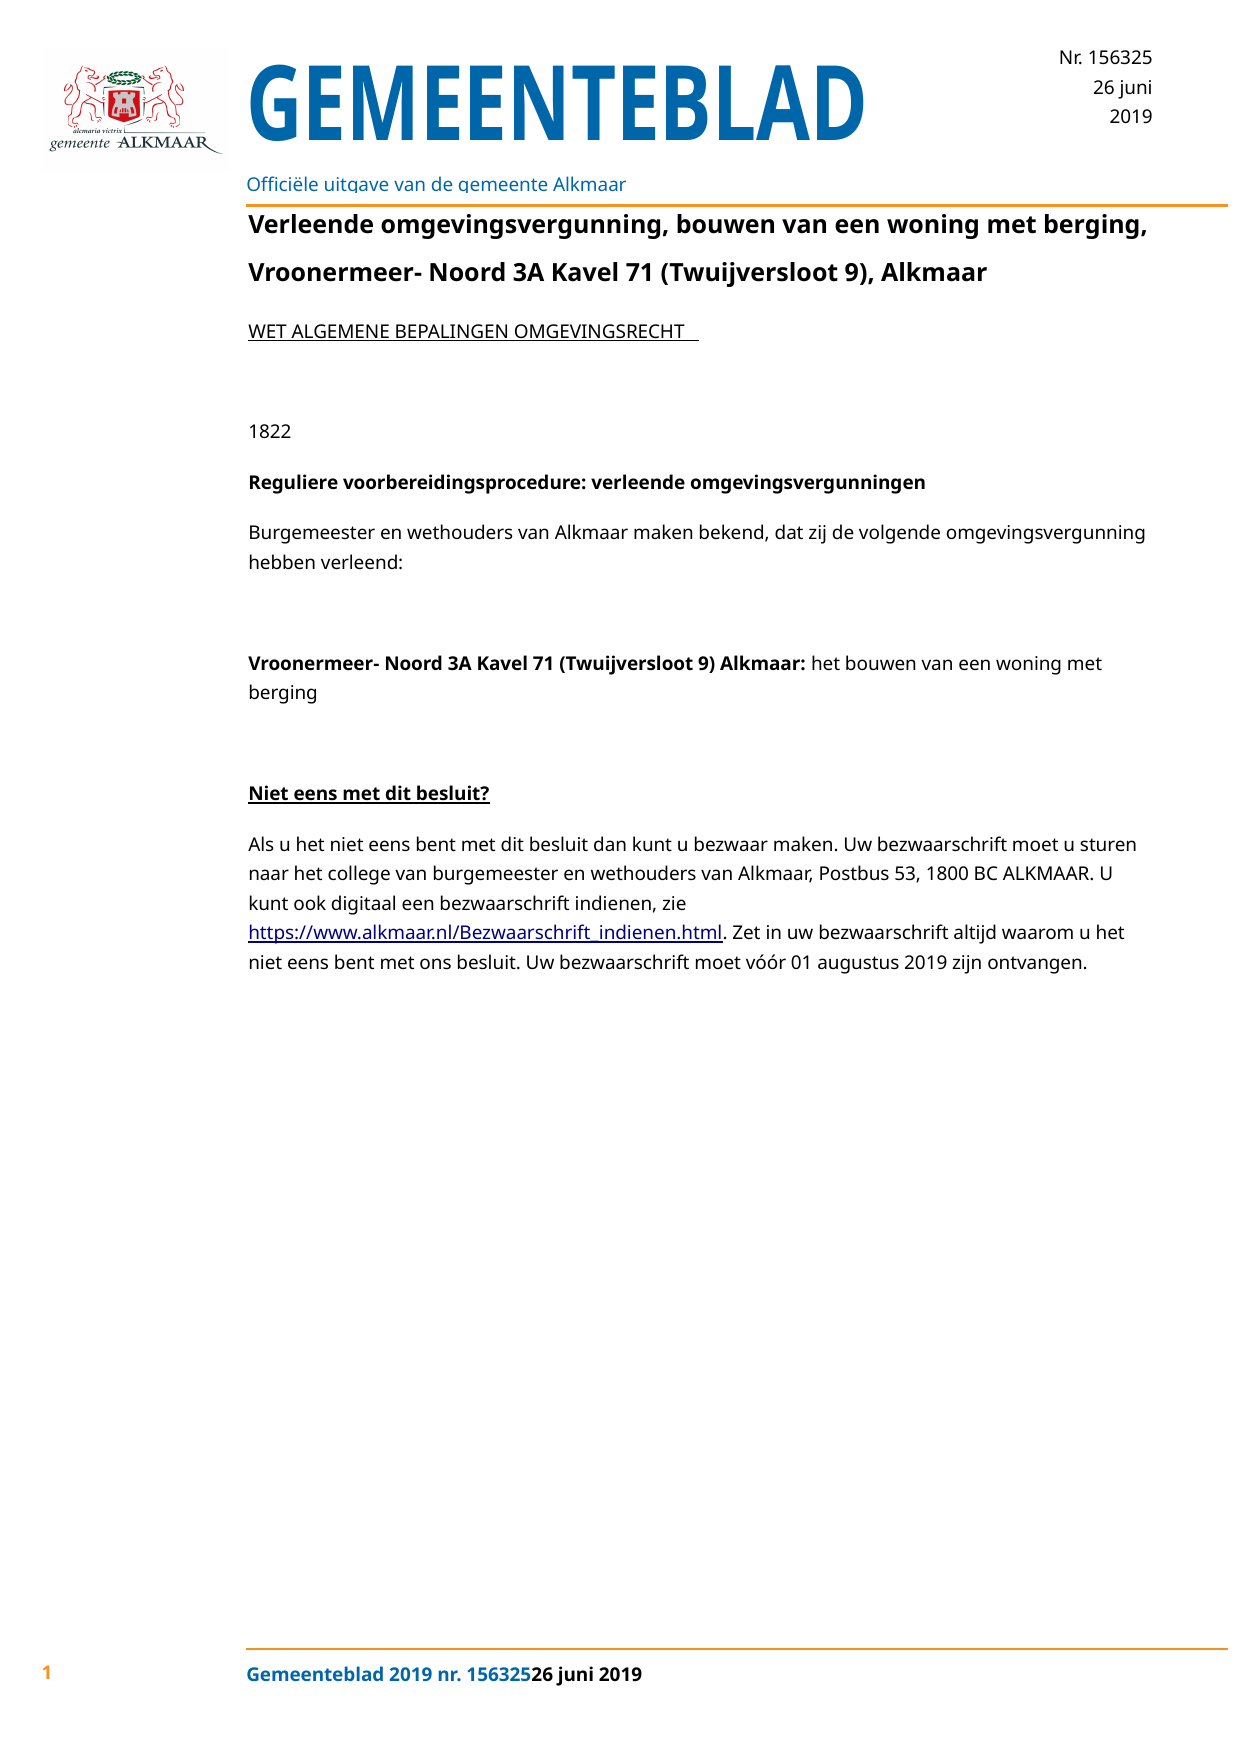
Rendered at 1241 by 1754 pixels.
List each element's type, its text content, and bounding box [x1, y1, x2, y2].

text Vroonermeer- Noord 3A Kavel 71 (Twuijversloot 9) Alkmaar: het bouwen van een woning met berging [248, 650, 1152, 705]
text Burgemeester en wethouders van Alkmaar maken bekend, dat zij de volgende omgevingsvergunning hebben verleend: [248, 519, 1152, 575]
text Verleende omgevingsvergunning, bouwen van een woning met berging, Vroonermeer- Noord 3A Kavel 71 (Twuijversloot 9), Alkmaar [248, 207, 1152, 288]
text Reguliere voorbereidingsprocedure: verleende omgevingsvergunningen [248, 469, 1152, 495]
picture [41, 47, 231, 172]
text Niet eens met dit besluit? [248, 780, 1152, 806]
text 1822 [248, 419, 1152, 444]
text Als u het niet eens bent met dit besluit dan kunt u bezwaar maken. Uw bezwaarschrift moet u sturen naar het college van burgemeester en wethouders van Alkmaar, Postbus 53, 1800 BC ALKMAAR. U kunt ook digitaal een bezwaarschrift indienen, zie https://www.alkmaar.nl/Bezwaarschrift_indienen.html. Zet in uw bezwaarschrift altijd waarom u het niet eens bent met ons besluit. Uw bezwaarschrift moet vóór 01 augustus 2019 zijn ontvangen. [248, 831, 1152, 975]
text WET ALGEMENE BEPALINGEN OMGEVINGSRECHT [248, 318, 1152, 344]
